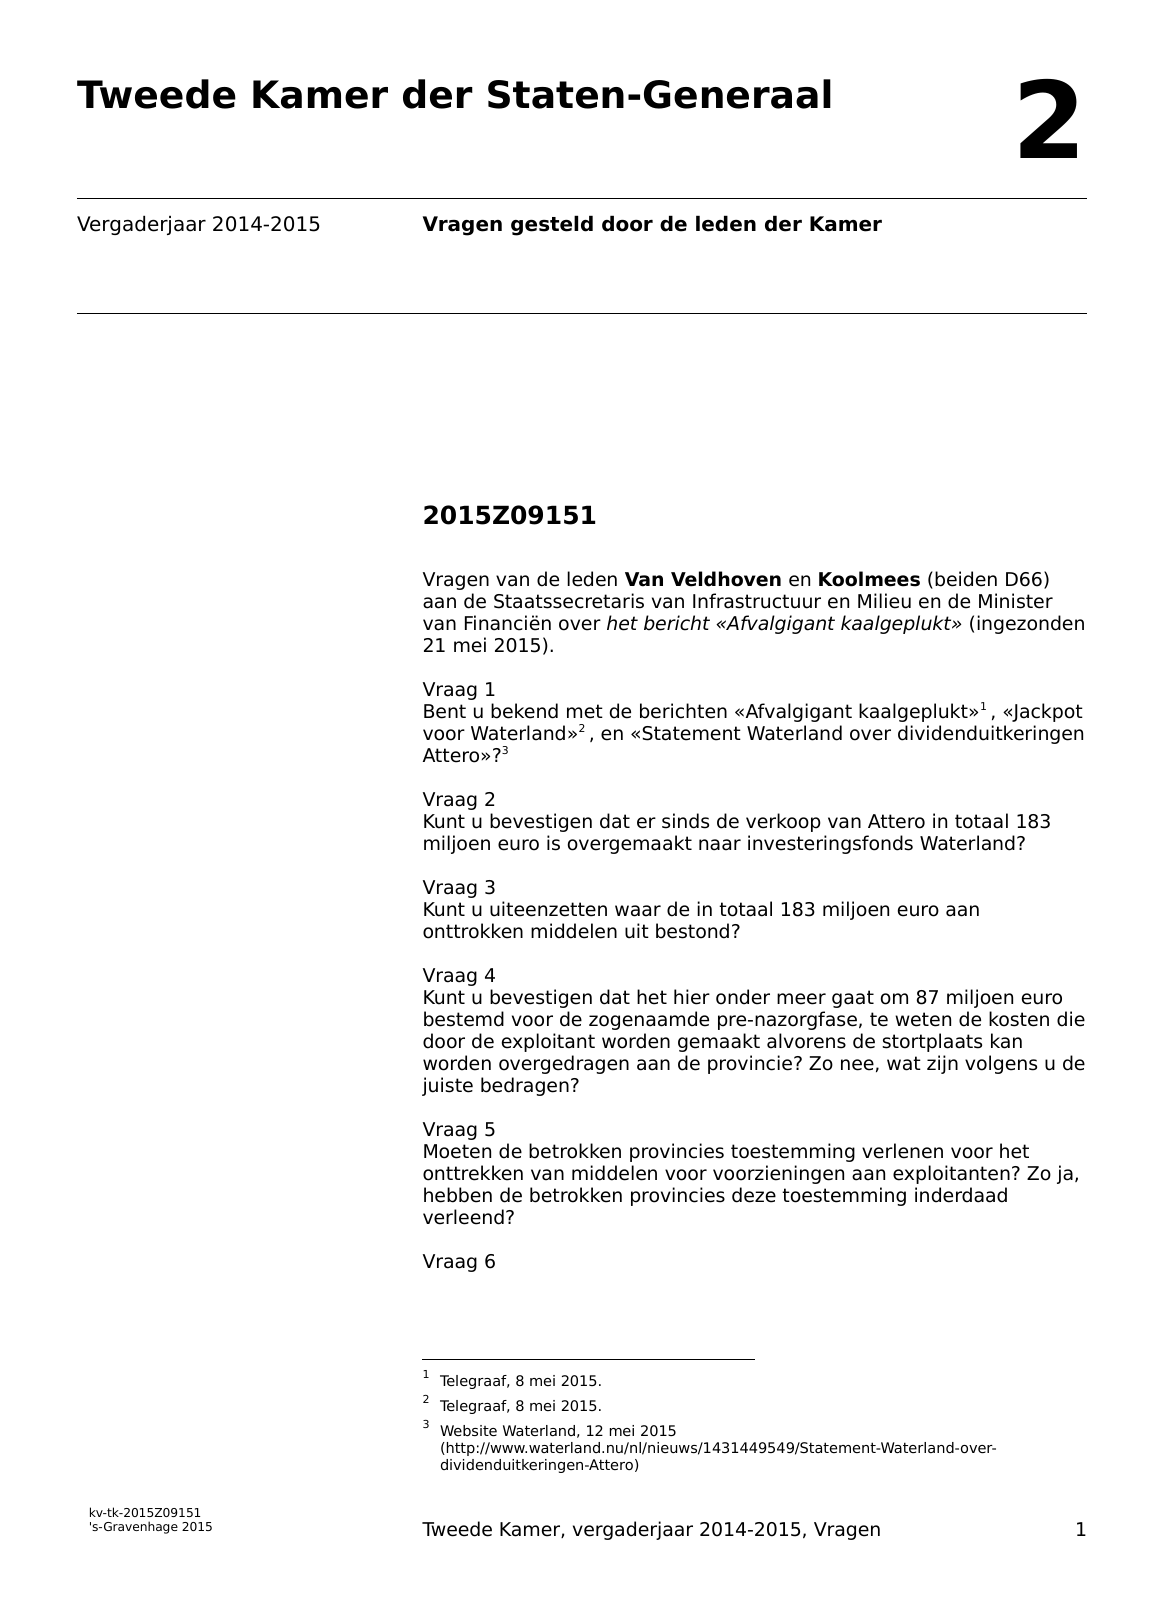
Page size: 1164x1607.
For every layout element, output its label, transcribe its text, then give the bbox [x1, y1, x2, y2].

table_cell Vragen gesteld door de leden der Kamer [422, 199, 1087, 313]
text Vraag 3 [422, 877, 1087, 899]
table_header Tweede Kamer der Staten-Generaal [77, 59, 886, 198]
text Website Waterland, 12 mei 2015 (http://www.waterland.nu/nl/nieuws/1431449549/Statement-Waterland-over-dividenduitkeringen-Attero) [422, 1418, 1087, 1474]
text Vraag 4 [422, 965, 1087, 987]
text 's-Gravenhage 2015 [88, 1520, 323, 1534]
text Bent u bekend met de berichten «Afvalgigant kaalgeplukt», «Jackpot voor Waterland», en «Statement Waterland over dividenduitkeringen Attero»? [422, 701, 1087, 767]
text Kunt u bevestigen dat er sinds de verkoop van Attero in totaal 183 miljoen euro is overgemaakt naar investeringsfonds Waterland? [422, 811, 1087, 855]
text Moeten de betrokken provincies toestemming verlenen voor het onttrekken van middelen voor voorzieningen aan exploitanten? Zo ja, hebben de betrokken provincies deze toestemming inderdaad verleend? [422, 1141, 1087, 1229]
text Vraag 5 [422, 1119, 1087, 1141]
text Vraag 6 [422, 1251, 1087, 1273]
text Telegraaf, 8 mei 2015. [422, 1393, 1087, 1416]
text Telegraaf, 8 mei 2015. [422, 1368, 1087, 1391]
text kv-tk-2015Z09151 [88, 1506, 323, 1520]
text 2015Z09151 [422, 501, 1087, 531]
table_header 2 [886, 59, 1087, 198]
text Vragen van de leden Van Veldhoven en Koolmees (beiden D66) aan de Staatssecretaris van Infrastructuur en Milieu en de Minister van Financiën over het bericht «Afvalgigant kaalgeplukt» (ingezonden 21 mei 2015). [422, 569, 1087, 657]
table_cell Vergaderjaar 2014-2015 [77, 199, 422, 313]
text Vraag 1 [422, 679, 1087, 701]
text Vraag 2 [422, 789, 1087, 811]
text Kunt u uiteenzetten waar de in totaal 183 miljoen euro aan onttrokken middelen uit bestond? [422, 899, 1087, 943]
text Kunt u bevestigen dat het hier onder meer gaat om 87 miljoen euro bestemd voor de zogenaamde pre-nazorgfase, te weten de kosten die door de exploitant worden gemaakt alvorens de stortplaats kan worden overgedragen aan de provincie? Zo nee, wat zijn volgens u de juiste bedragen? [422, 987, 1087, 1097]
